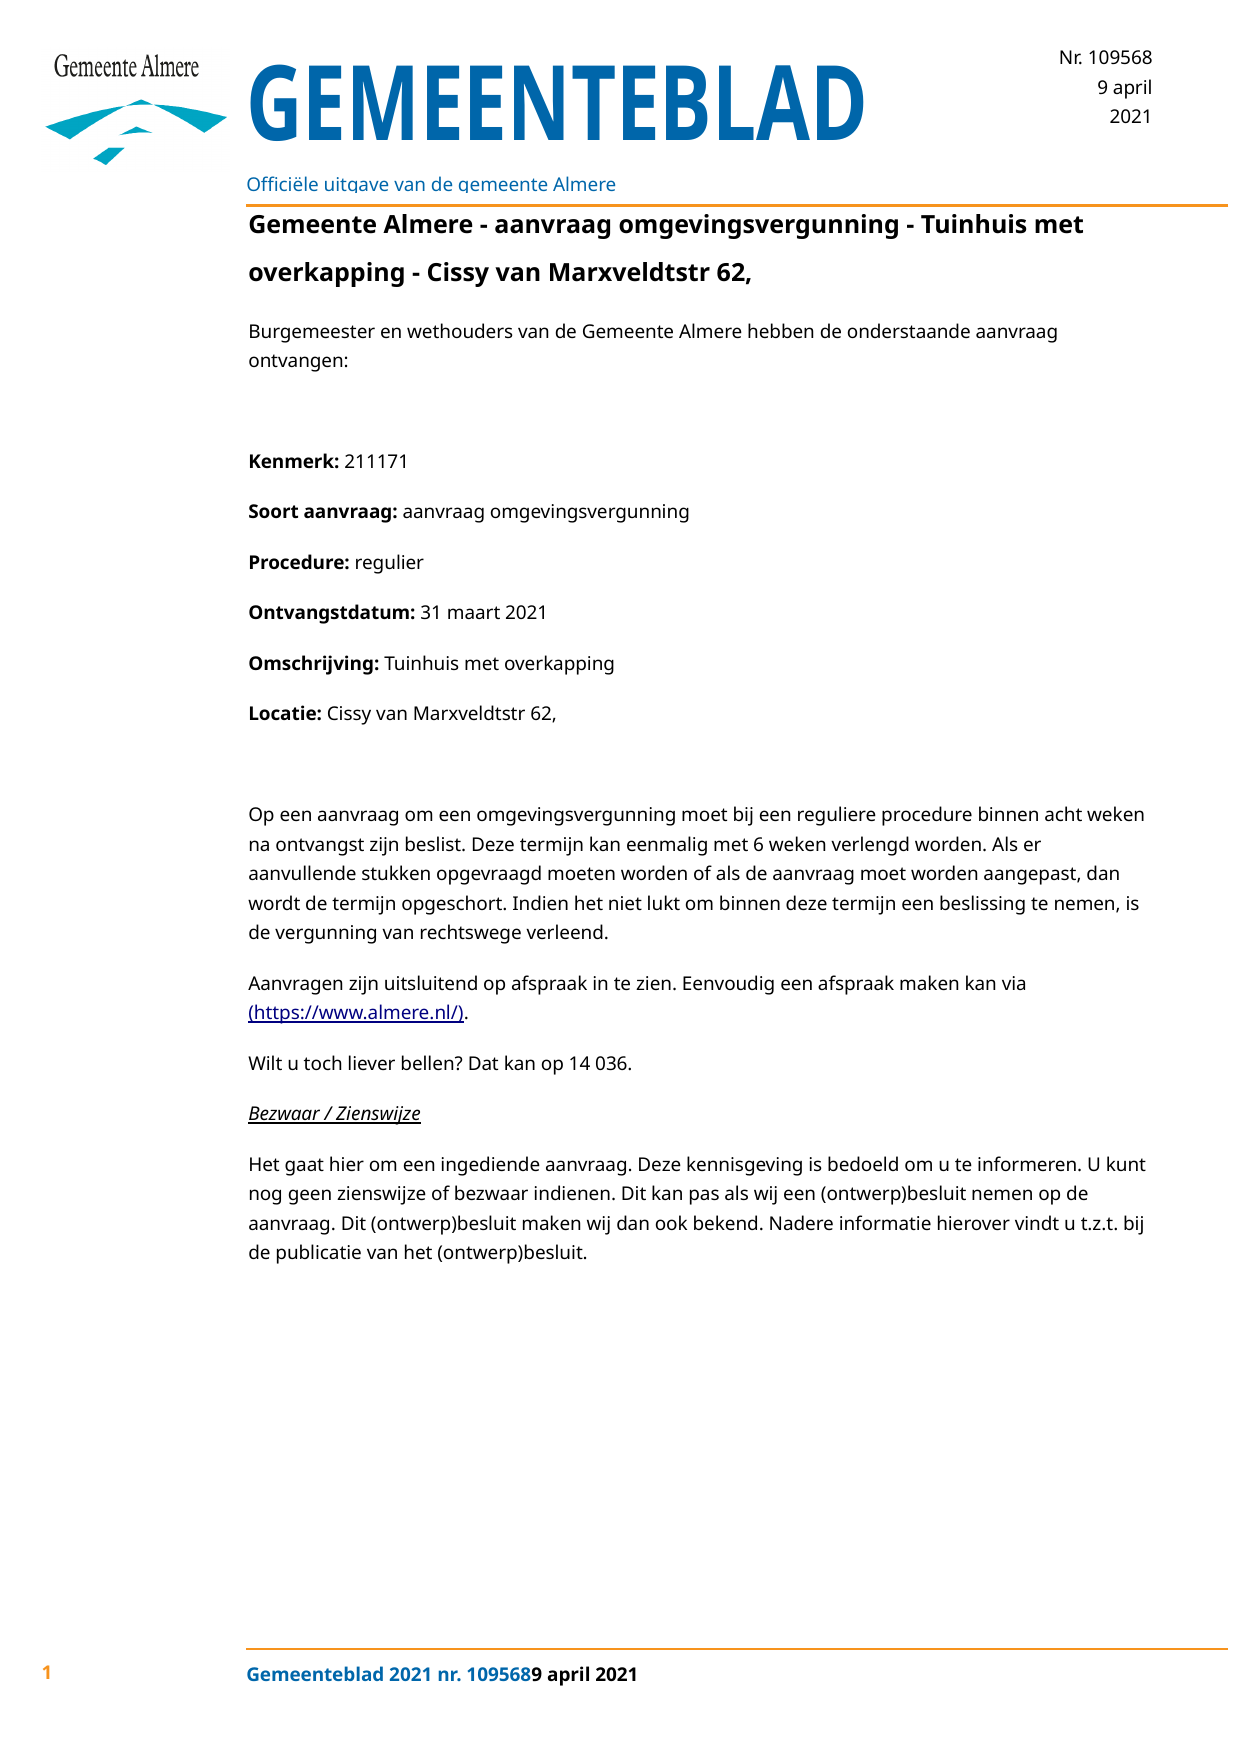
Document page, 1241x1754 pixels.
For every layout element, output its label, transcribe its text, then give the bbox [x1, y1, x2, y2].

text Procedure: regulier [248, 549, 1152, 575]
text Omschrijving: Tuinhuis met overkapping [248, 650, 1152, 676]
text Kenmerk: 211171 [248, 448, 1152, 474]
text Locatie: Cissy van Marxveldtstr 62, [248, 700, 1152, 726]
text Aanvragen zijn uitsluitend op afspraak in te zien. Eenvoudig een afspraak maken kan via (https://www.almere.nl/). [248, 970, 1152, 1025]
text Ontvangstdatum: 31 maart 2021 [248, 599, 1152, 625]
text Gemeente Almere - aanvraag omgevingsvergunning - Tuinhuis met overkapping - Cissy van Marxveldtstr 62, [248, 207, 1152, 288]
text Op een aanvraag om een omgevingsvergunning moet bij een reguliere procedure binnen acht weken na ontvangst zijn beslist. Deze termijn kan eenmalig met 6 weken verlengd worden. Als er aanvullende stukken opgevraagd moeten worden of als de aanvraag moet worden aangepast, dan wordt de termijn opgeschort. Indien het niet lukt om binnen deze termijn een beslissing te nemen, is de vergunning van rechtswege verleend. [248, 801, 1152, 945]
text Het gaat hier om een ingediende aanvraag. Deze kennisgeving is bedoeld om u te informeren. U kunt nog geen zienswijze of bezwaar indienen. Dit kan pas als wij een (ontwerp)besluit nemen op de aanvraag. Dit (ontwerp)besluit maken wij dan ook bekend. Nadere informatie hierover vindt u t.z.t. bij de publicatie van het (ontwerp)besluit. [248, 1151, 1152, 1265]
text Soort aanvraag: aanvraag omgevingsvergunning [248, 499, 1152, 524]
text Burgemeester en wethouders van de Gemeente Almere hebben de onderstaande aanvraag ontvangen: [248, 318, 1152, 373]
text Wilt u toch liever bellen? Dat kan op 14 036. [248, 1050, 1152, 1076]
picture [41, 47, 231, 172]
text Bezwaar / Zienswijze [248, 1100, 1152, 1126]
